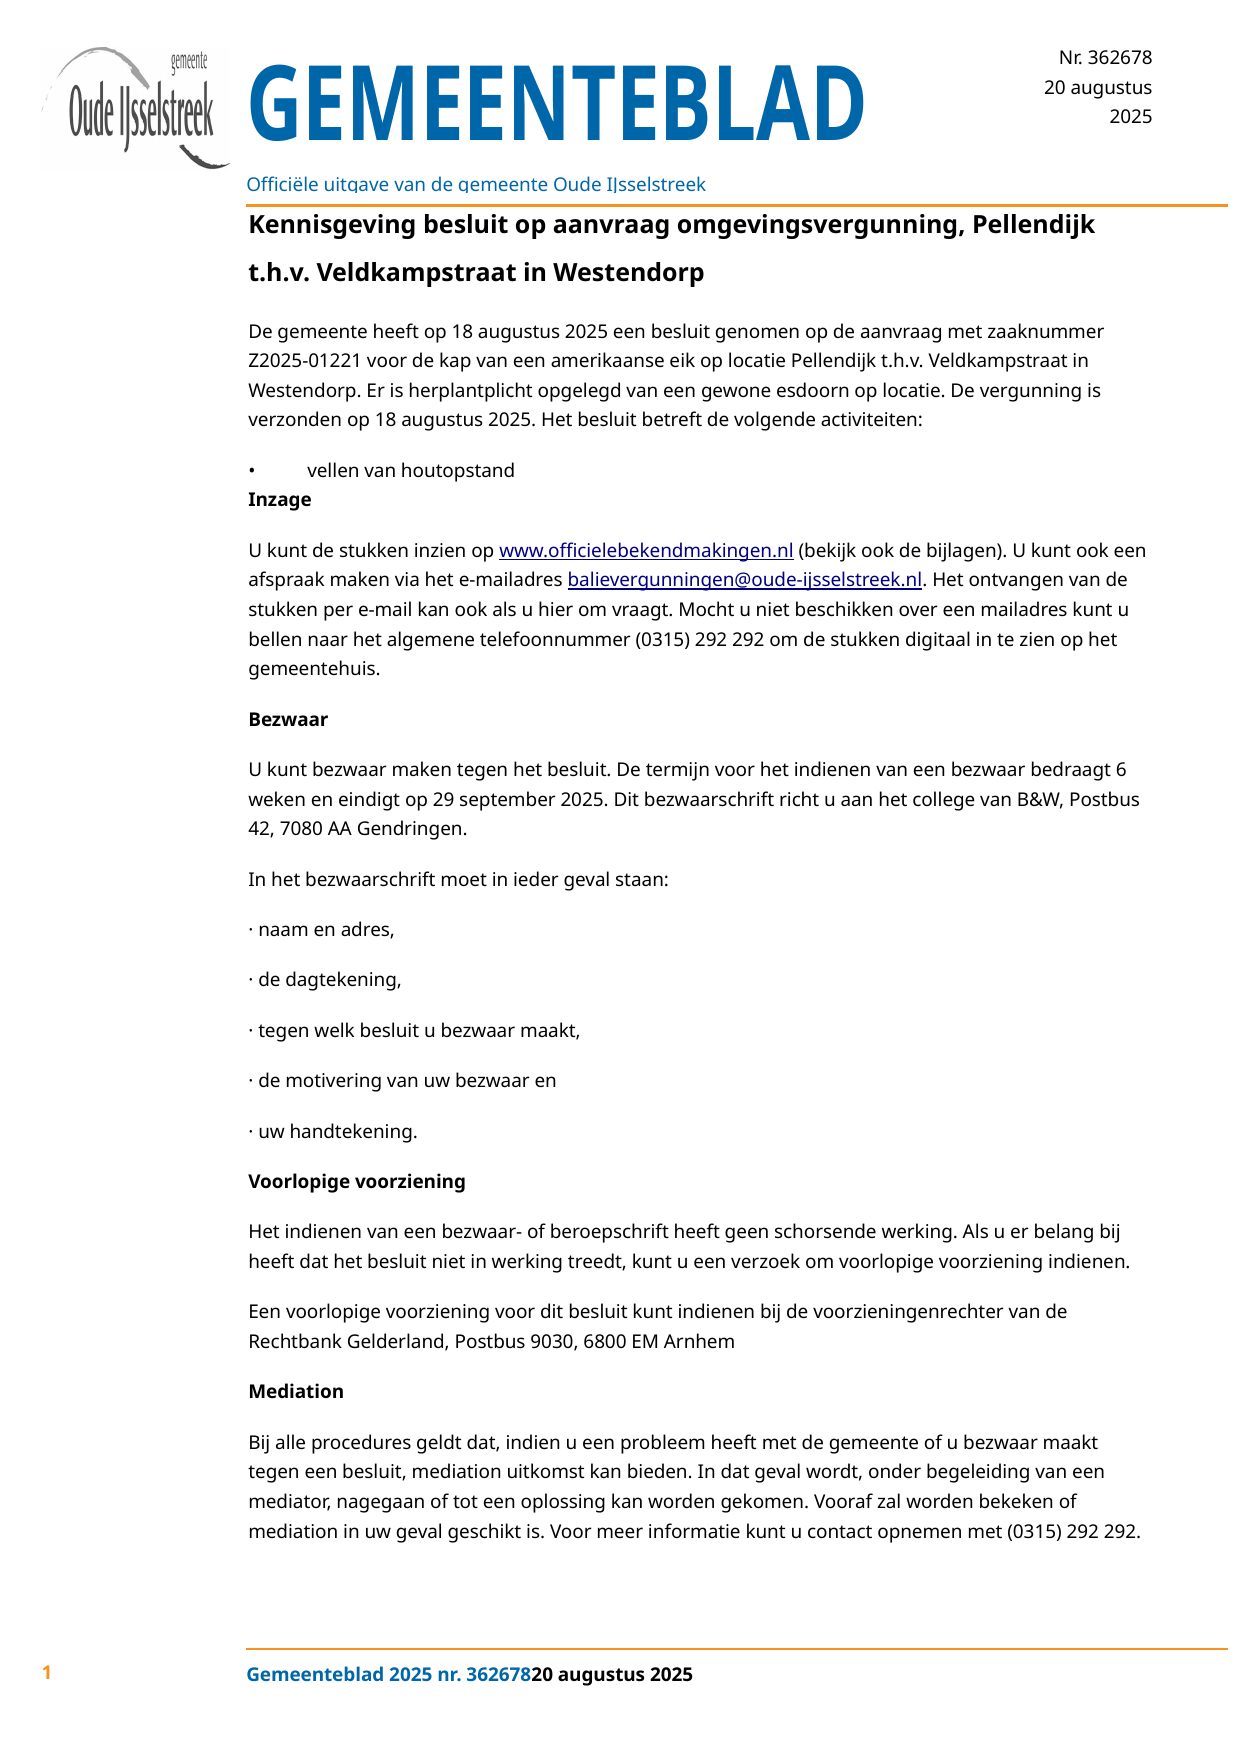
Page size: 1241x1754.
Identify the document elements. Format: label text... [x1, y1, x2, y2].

text In het bezwaarschrift moet in ieder geval staan: [248, 866, 1152, 892]
text Voorlopige voorziening [248, 1168, 1152, 1194]
list vellen van houtopstand [248, 457, 1152, 483]
text Kennisgeving besluit op aanvraag omgevingsvergunning, Pellendijk t.h.v. Veldkampstraat in Westendorp [248, 207, 1152, 288]
text Het indienen van een bezwaar- of beroepschrift heeft geen schorsende werking. Als u er belang bij heeft dat het besluit niet in werking treedt, kunt u een verzoek om voorlopige voorziening indienen. [248, 1219, 1152, 1274]
text Een voorlopige voorziening voor dit besluit kunt indienen bij de voorzieningenrechter van de Rechtbank Gelderland, Postbus 9030, 6800 EM Arnhem [248, 1299, 1152, 1354]
text Bezwaar [248, 706, 1152, 732]
text Bij alle procedures geldt dat, indien u een probleem heeft met de gemeente of u bezwaar maakt tegen een besluit, mediation uitkomst kan bieden. In dat geval wordt, onder begeleiding van een mediator, nagegaan of tot een oplossing kan worden gekomen. Vooraf zal worden bekeken of mediation in uw geval geschikt is. Voor meer informatie kunt u contact opnemen met (0315) 292 292. [248, 1429, 1152, 1544]
text Inzage [248, 487, 1152, 512]
text · tegen welk besluit u bezwaar maakt, [248, 1017, 1152, 1043]
text U kunt bezwaar maken tegen het besluit. De termijn voor het indienen van een bezwaar bedraagt 6 weken en eindigt op 29 september 2025. Dit bezwaarschrift richt u aan het college van B&W, Postbus 42, 7080 AA Gendringen. [248, 756, 1152, 841]
text U kunt de stukken inzien op www.officielebekendmakingen.nl (bekijk ook de bijlagen). U kunt ook een afspraak maken via het e-mailadres balievergunningen@oude-ijsselstreek.nl. Het ontvangen van de stukken per e-mail kan ook als u hier om vraagt. Mocht u niet beschikken over een mailadres kunt u bellen naar het algemene telefoonnummer (0315) 292 292 om de stukken digitaal in te zien op het gemeentehuis. [248, 537, 1152, 681]
text De gemeente heeft op 18 augustus 2025 een besluit genomen op de aanvraag met zaaknummer Z2025-01221 voor de kap van een amerikaanse eik op locatie Pellendijk t.h.v. Veldkampstraat in Westendorp. Er is herplantplicht opgelegd van een gewone esdoorn op locatie. De vergunning is verzonden op 18 augustus 2025. Het besluit betreft de volgende activiteiten: [248, 318, 1152, 432]
text Mediation [248, 1379, 1152, 1404]
text · de dagtekening, [248, 967, 1152, 992]
text · uw handtekening. [248, 1118, 1152, 1144]
text · de motivering van uw bezwaar en [248, 1067, 1152, 1093]
picture [41, 47, 231, 172]
text · naam en adres, [248, 916, 1152, 942]
